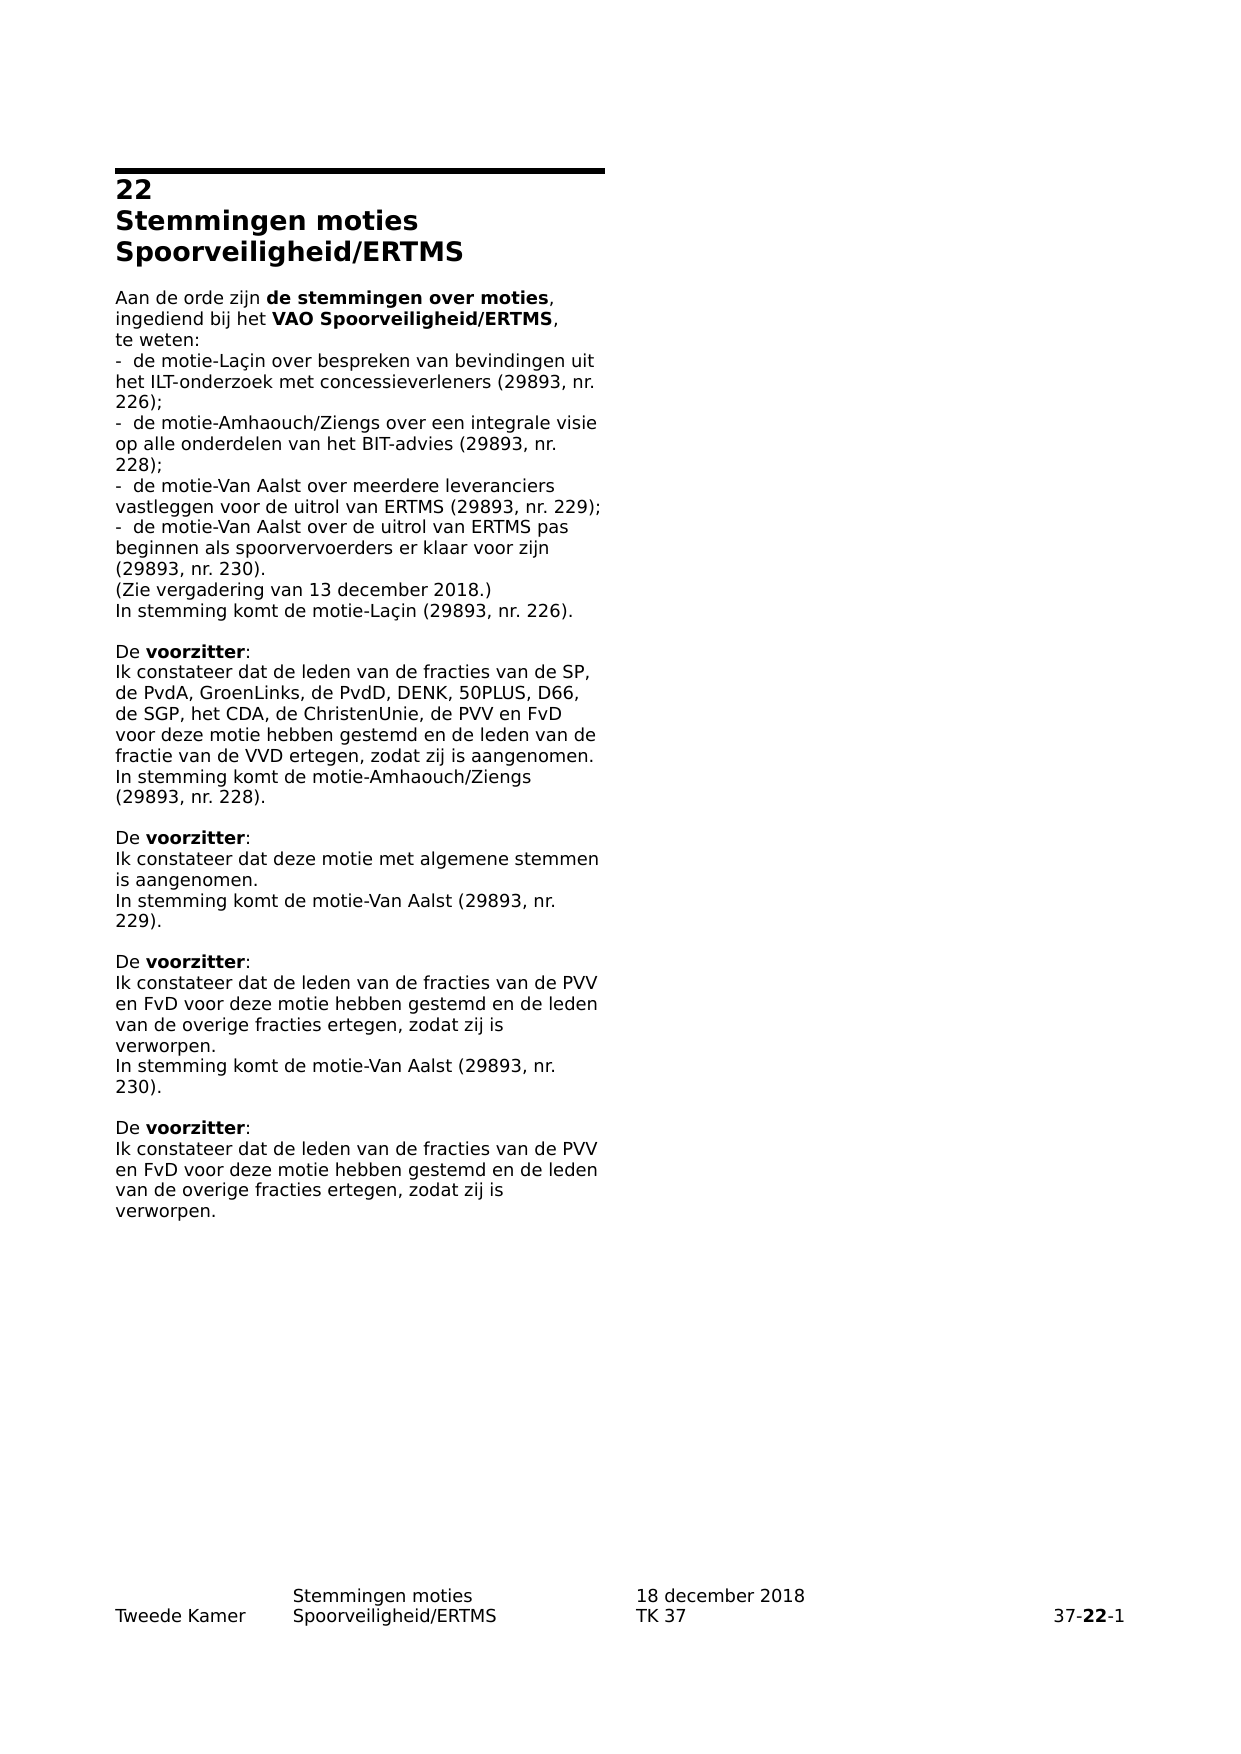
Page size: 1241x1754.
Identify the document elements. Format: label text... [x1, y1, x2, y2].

title 22 Stemmingen moties Spoorveiligheid/ERTMS [115, 174, 605, 268]
text In stemming komt de motie-Van Aalst (29893, nr. 230). [115, 1056, 605, 1098]
text In stemming komt de motie-Laçin (29893, nr. 226). [115, 601, 605, 621]
text In stemming komt de motie-Amhaouch/Ziengs (29893, nr. 228). [115, 766, 605, 808]
text De voorzitter: [115, 1118, 605, 1138]
text (Zie vergadering van 13 december 2018.) [115, 580, 605, 601]
text Ik constateer dat de leden van de fracties van de PVV en FvD voor deze motie hebben gestemd en de leden van de overige fracties ertegen, zodat zij is verworpen. [115, 973, 605, 1056]
list de motie-Amhaouch/Ziengs over een integrale visie op alle onderdelen van het BIT-advies (29893, nr. 228); [115, 413, 605, 476]
text te weten: [115, 330, 605, 351]
text Ik constateer dat de leden van de fracties van de SP, de PvdA, GroenLinks, de PvdD, DENK, 50PLUS, D66, de SGP, het CDA, de ChristenUnie, de PVV en FvD voor deze motie hebben gestemd en de leden van de fractie van de VVD ertegen, zodat zij is aangenomen. [115, 662, 605, 766]
text Aan de orde zijn de stemmingen over moties, ingediend bij het VAO Spoorveiligheid/ERTMS, [115, 288, 605, 330]
text In stemming komt de motie-Van Aalst (29893, nr. 229). [115, 890, 605, 932]
list de motie-Van Aalst over meerdere leveranciers vastleggen voor de uitrol van ERTMS (29893, nr. 229); [115, 476, 605, 517]
text Ik constateer dat de leden van de fracties van de PVV en FvD voor deze motie hebben gestemd en de leden van de overige fracties ertegen, zodat zij is verworpen. [115, 1138, 605, 1222]
text De voorzitter: [115, 828, 605, 849]
text De voorzitter: [115, 952, 605, 973]
text De voorzitter: [115, 641, 605, 662]
list de motie-Van Aalst over de uitrol van ERTMS pas beginnen als spoorvervoerders er klaar voor zijn (29893, nr. 230). [115, 517, 605, 580]
text Ik constateer dat deze motie met algemene stemmen is aangenomen. [115, 849, 605, 890]
list de motie-Laçin over bespreken van bevindingen uit het ILT-onderzoek met concessieverleners (29893, nr. 226); [115, 351, 605, 413]
